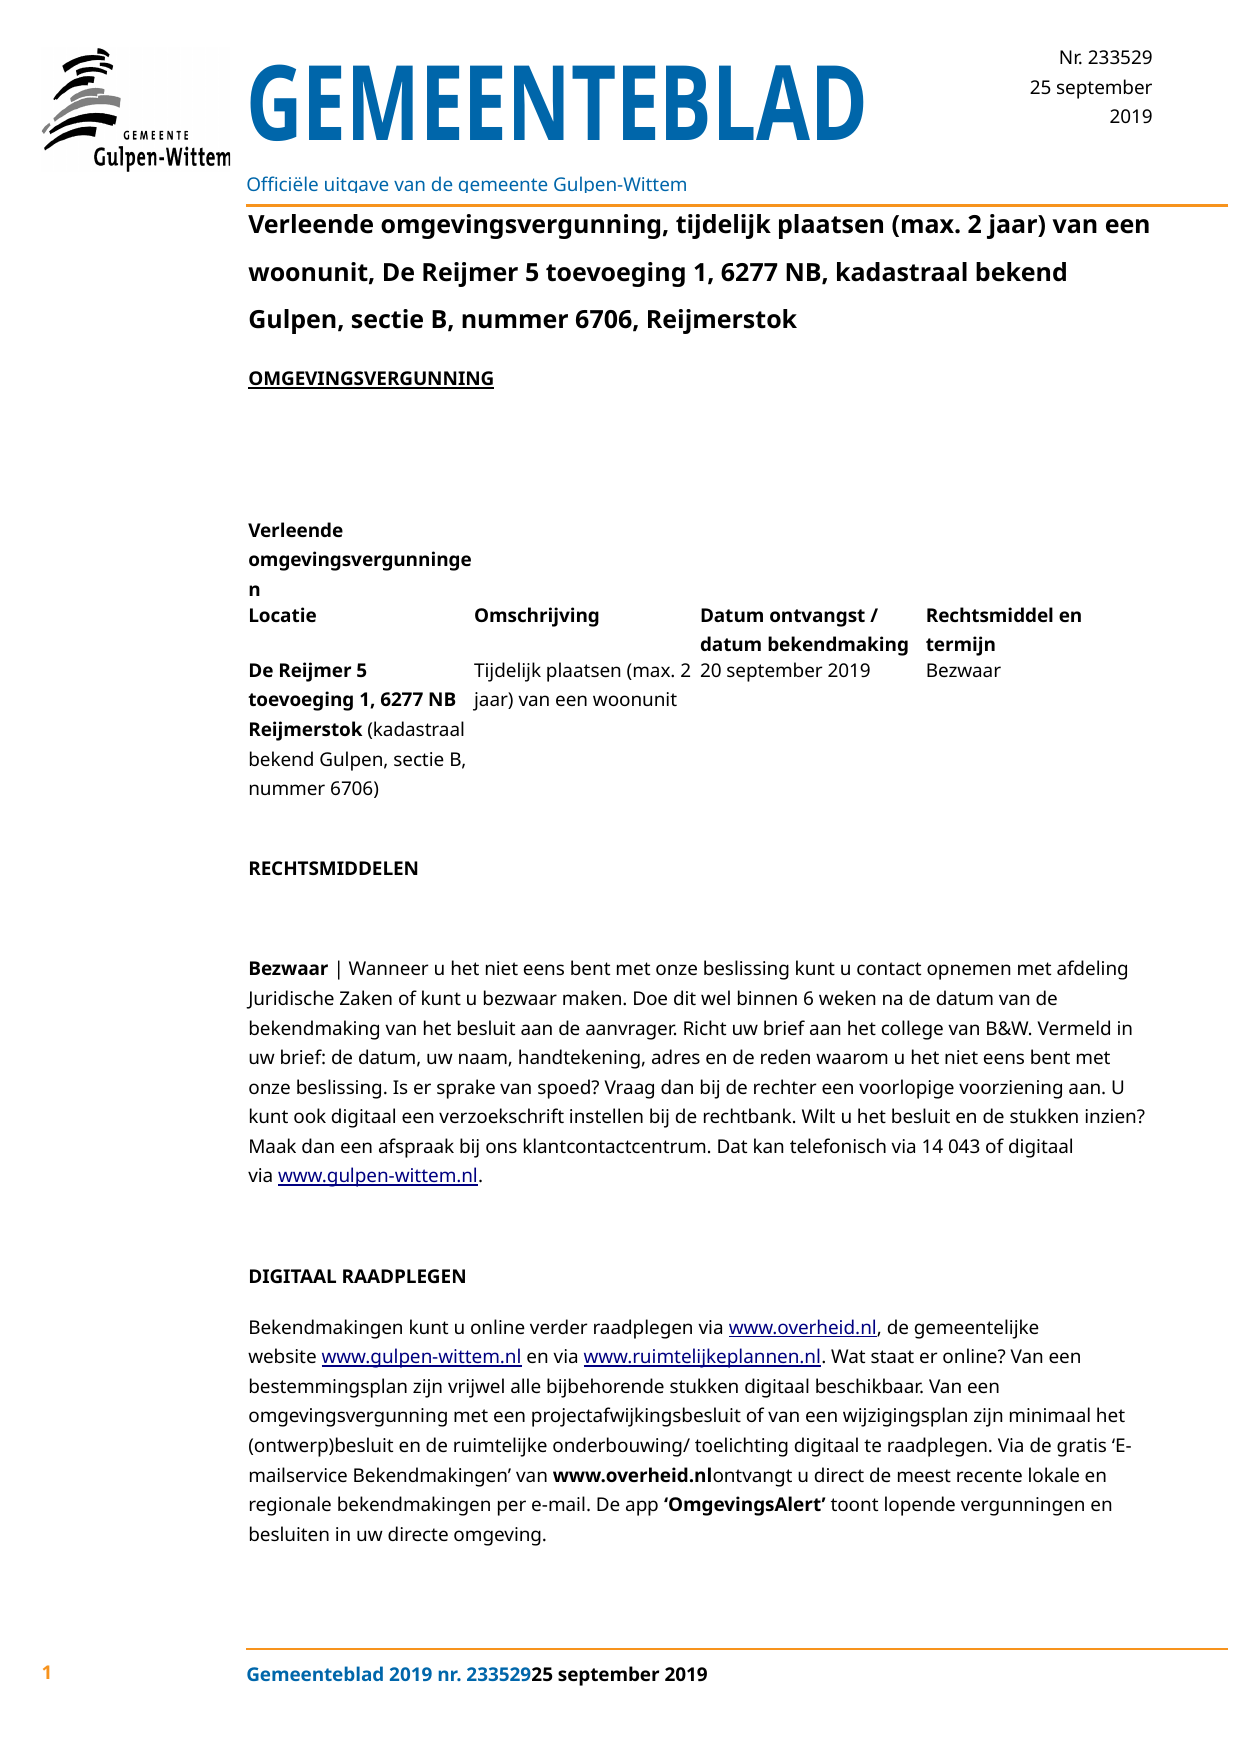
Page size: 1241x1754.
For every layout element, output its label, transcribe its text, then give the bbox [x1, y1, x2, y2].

table_header Verleende omgevingsvergunningen [248, 517, 474, 602]
text Verleende omgevingsvergunning, tijdelijk plaatsen (max. 2 jaar) van een woonunit, De Reijmer 5 toevoeging 1, 6277 NB, kadastraal bekend Gulpen, sectie B, nummer 6706, Reijmerstok [248, 207, 1152, 336]
table_cell 20 september 2019 [700, 657, 926, 801]
text RECHTSMIDDELEN [248, 855, 1152, 881]
table_cell Bezwaar [926, 657, 1152, 801]
table_header [926, 517, 1152, 602]
table_header [474, 517, 700, 602]
table_cell Locatie [248, 602, 474, 657]
table_cell Datum ontvangst / datum bekendmaking [700, 602, 926, 657]
table_cell Omschrijving [474, 602, 700, 657]
table_cell De Reijmer 5 toevoeging 1, 6277 NB Reijmerstok (kadastraal bekend Gulpen, sectie B, nummer 6706) [248, 657, 474, 801]
table_cell Tijdelijk plaatsen (max. 2 jaar) van een woonunit [474, 657, 700, 801]
table_cell Rechtsmiddel en termijn [926, 602, 1152, 657]
picture [41, 47, 231, 172]
text OMGEVINGSVERGUNNING [248, 366, 1152, 391]
table_header [700, 517, 926, 602]
text DIGITAAL RAADPLEGEN [248, 1263, 1152, 1289]
text Bezwaar | Wanneer u het niet eens bent met onze beslissing kunt u contact opnemen met afdeling Juridische Zaken of kunt u bezwaar maken. Doe dit wel binnen 6 weken na de datum van de bekendmaking van het besluit aan de aanvrager. Richt uw brief aan het college van B&W. Vermeld in uw brief: de datum, uw naam, handtekening, adres en de reden waarom u het niet eens bent met onze beslissing. Is er sprake van spoed? Vraag dan bij de rechter een voorlopige voorziening aan. U kunt ook digitaal een verzoekschrift instellen bij de rechtbank. Wilt u het besluit en de stukken inzien? Maak dan een afspraak bij ons klantcontactcentrum. Dat kan telefonisch via 14 043 of digitaal via www.gulpen-wittem.nl. [248, 956, 1152, 1188]
text Bekendmakingen kunt u online verder raadplegen via www.overheid.nl, de gemeentelijke website www.gulpen-wittem.nl en via www.ruimtelijkeplannen.nl. Wat staat er online? Van een bestemmingsplan zijn vrijwel alle bijbehorende stukken digitaal beschikbaar. Van een omgevingsvergunning met een projectafwijkingsbesluit of van een wijzigingsplan zijn minimaal het (ontwerp)besluit en de ruimtelijke onderbouwing/ toelichting digitaal te raadplegen. Via de gratis ‘E-mailservice Bekendmakingen’ van www.overheid.nlontvangt u direct de meest recente lokale en regionale bekendmakingen per e-mail. De app ‘OmgevingsAlert’ toont lopende vergunningen en besluiten in uw directe omgeving. [248, 1314, 1152, 1547]
